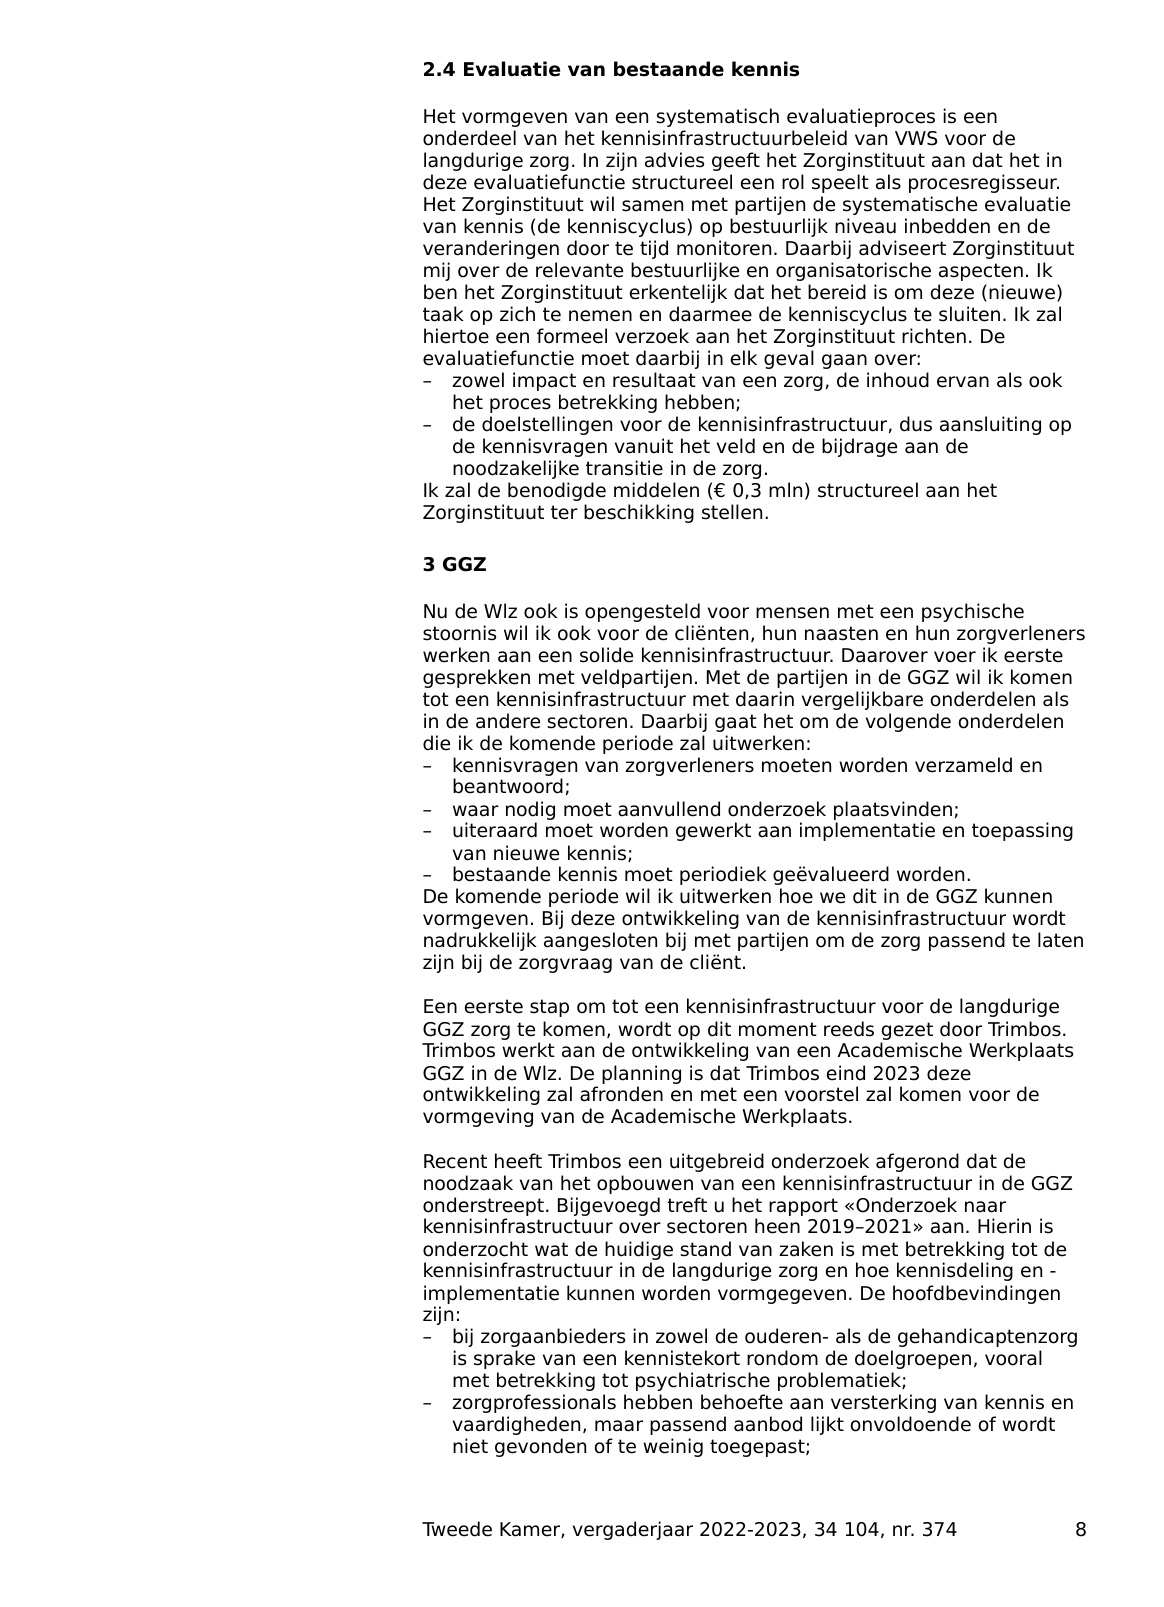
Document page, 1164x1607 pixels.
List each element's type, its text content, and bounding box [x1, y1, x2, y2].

text Ik zal de benodigde middelen (€ 0,3 mln) structureel aan het Zorginstituut ter beschikking stellen. [422, 480, 1087, 524]
text Een eerste stap om tot een kennisinfrastructuur voor de langdurige GGZ zorg te komen, wordt op dit moment reeds gezet door Trimbos. Trimbos werkt aan de ontwikkeling van een Academische Werkplaats GGZ in de Wlz. De planning is dat Trimbos eind 2023 deze ontwikkeling zal afronden en met een voorstel zal komen voor de vormgeving van de Academische Werkplaats. [422, 996, 1087, 1128]
text – bestaande kennis moet periodiek geëvalueerd worden. [422, 864, 1087, 886]
text – zorgprofessionals hebben behoefte aan versterking van kennis en vaardigheden, maar passend aanbod lijkt onvoldoende of wordt niet gevonden of te weinig toegepast; [422, 1392, 1087, 1458]
subtitle 3 GGZ [422, 554, 1087, 576]
text Nu de Wlz ook is opengesteld voor mensen met een psychische stoornis wil ik ook voor de cliënten, hun naasten en hun zorgverleners werken aan een solide kennisinfrastructuur. Daarover voer ik eerste gesprekken met veldpartijen. Met de partijen in de GGZ wil ik komen tot een kennisinfrastructuur met daarin vergelijkbare onderdelen als in de andere sectoren. Daarbij gaat het om de volgende onderdelen die ik de komende periode zal uitwerken: [422, 601, 1087, 754]
text – waar nodig moet aanvullend onderzoek plaatsvinden; [422, 798, 1087, 820]
text – de doelstellingen voor de kennisinfrastructuur, dus aansluiting op de kennisvragen vanuit het veld en de bijdrage aan de noodzakelijke transitie in de zorg. [422, 414, 1087, 480]
text – kennisvragen van zorgverleners moeten worden verzameld en beantwoord; [422, 754, 1087, 798]
text Recent heeft Trimbos een uitgebreid onderzoek afgerond dat de noodzaak van het opbouwen van een kennisinfrastructuur in de GGZ onderstreept. Bijgevoegd treft u het rapport «Onderzoek naar kennisinfrastructuur over sectoren heen 2019–2021» aan. Hierin is onderzocht wat de huidige stand van zaken is met betrekking tot de kennisinfrastructuur in de langdurige zorg en hoe kennisdeling en -implementatie kunnen worden vormgegeven. De hoofdbevindingen zijn: [422, 1151, 1087, 1326]
text De komende periode wil ik uitwerken hoe we dit in de GGZ kunnen vormgeven. Bij deze ontwikkeling van de kennisinfrastructuur wordt nadrukkelijk aangesloten bij met partijen om de zorg passend te laten zijn bij de zorgvraag van de cliënt. [422, 886, 1087, 974]
text – zowel impact en resultaat van een zorg, de inhoud ervan als ook het proces betrekking hebben; [422, 370, 1087, 414]
text – uiteraard moet worden gewerkt aan implementatie en toepassing van nieuwe kennis; [422, 820, 1087, 864]
text Het vormgeven van een systematisch evaluatieproces is een onderdeel van het kennisinfrastructuurbeleid van VWS voor de langdurige zorg. In zijn advies geeft het Zorginstituut aan dat het in deze evaluatiefunctie structureel een rol speelt als procesregisseur. Het Zorginstituut wil samen met partijen de systematische evaluatie van kennis (de kenniscyclus) op bestuurlijk niveau inbedden en de veranderingen door te tijd monitoren. Daarbij adviseert Zorginstituut mij over de relevante bestuurlijke en organisatorische aspecten. Ik ben het Zorginstituut erkentelijk dat het bereid is om deze (nieuwe) taak op zich te nemen en daarmee de kenniscyclus te sluiten. Ik zal hiertoe een formeel verzoek aan het Zorginstituut richten. De evaluatiefunctie moet daarbij in elk geval gaan over: [422, 106, 1087, 370]
subtitle 2.4 Evaluatie van bestaande kennis [422, 59, 1087, 81]
text – bij zorgaanbieders in zowel de ouderen- als de gehandicaptenzorg is sprake van een kennistekort rondom de doelgroepen, vooral met betrekking tot psychiatrische problematiek; [422, 1326, 1087, 1392]
